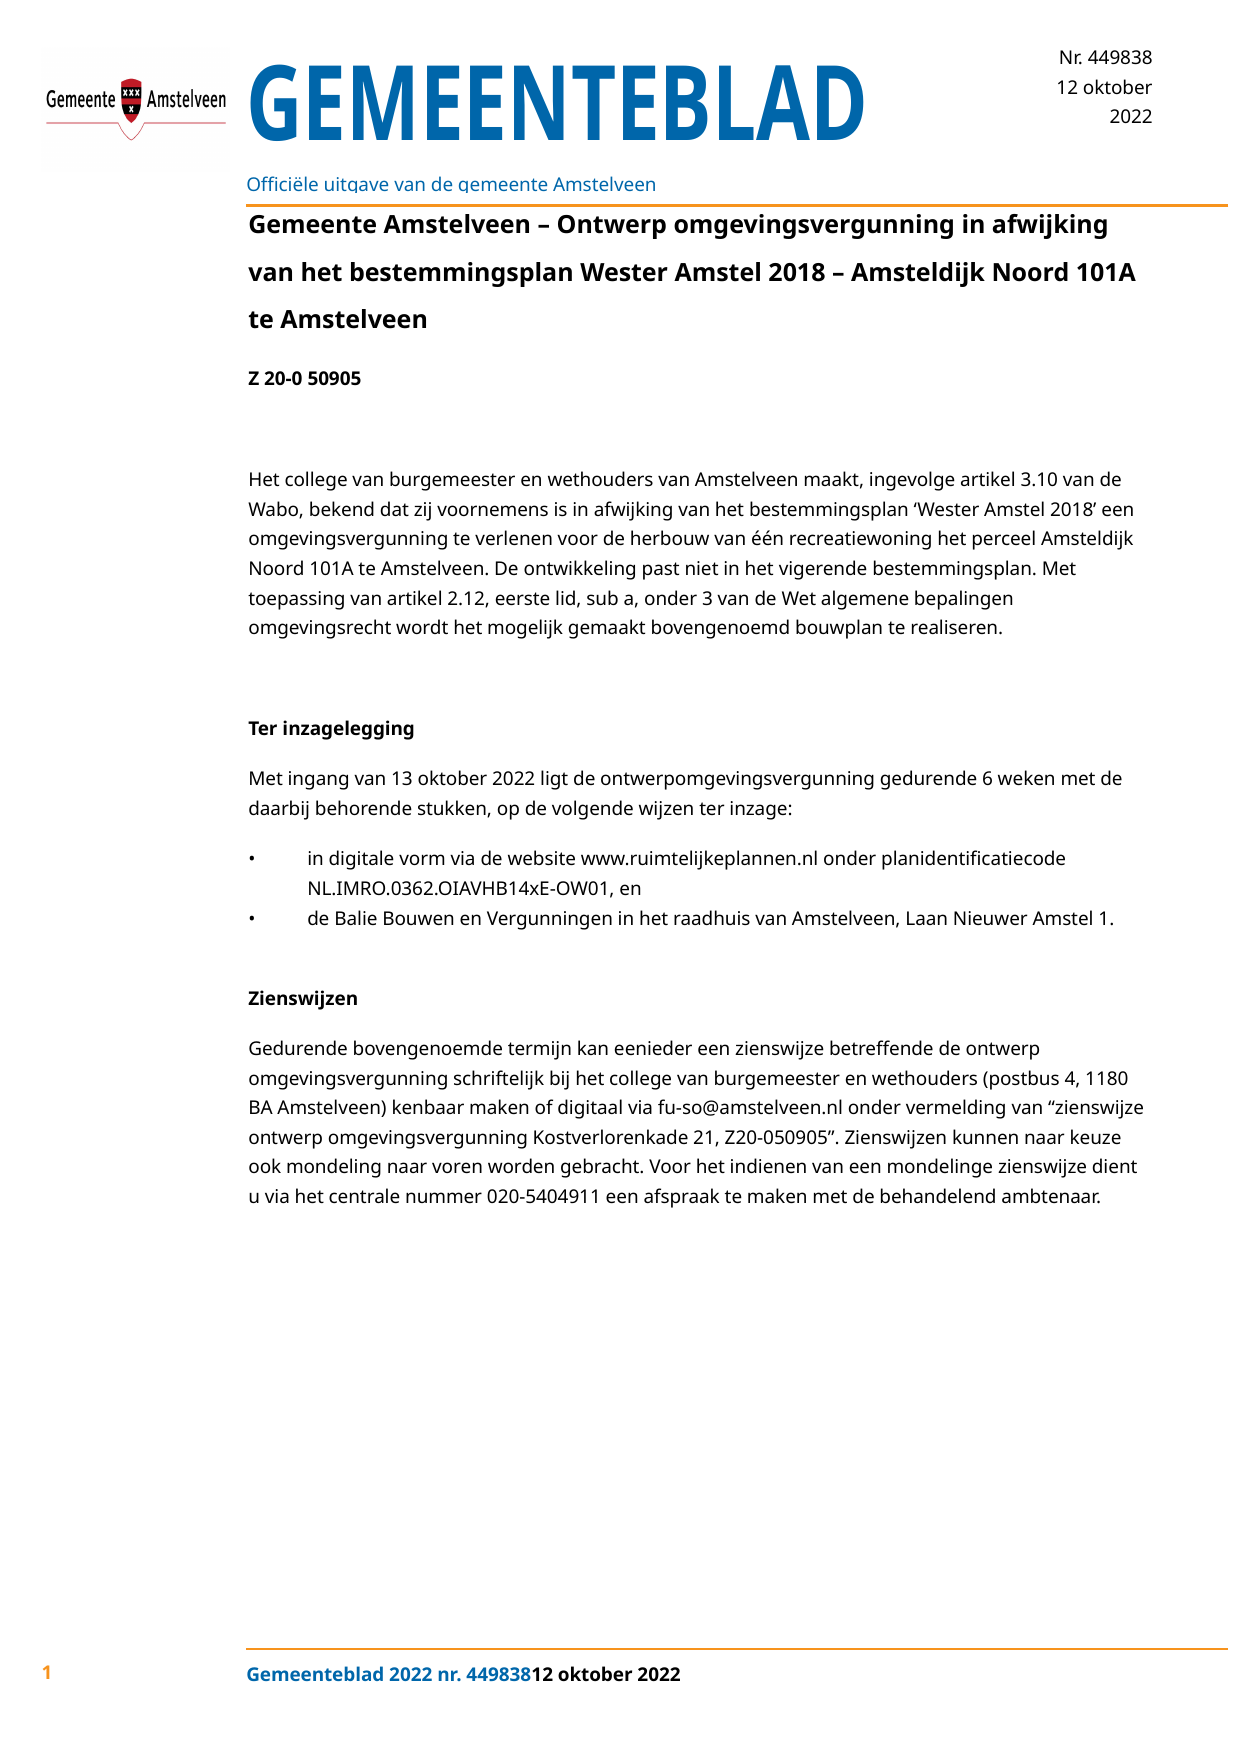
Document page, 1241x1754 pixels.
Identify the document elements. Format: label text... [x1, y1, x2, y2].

list de Balie Bouwen en Vergunningen in het raadhuis van Amstelveen, Laan Nieuwer Amstel 1. [248, 905, 1152, 930]
text Gemeente Amstelveen – Ontwerp omgevingsvergunning in afwijking van het bestemmingsplan Wester Amstel 2018 – Amsteldijk Noord 101A te Amstelveen [248, 207, 1152, 336]
list in digitale vorm via de website www.ruimtelijkeplannen.nl onder planidentificatiecode NL.IMRO.0362.OIAVHB14xE-OW01, en [248, 846, 1152, 901]
text Het college van burgemeester en wethouders van Amstelveen maakt, ingevolge artikel 3.10 van de Wabo, bekend dat zij voornemens is in afwijking van het bestemmingsplan ‘Wester Amstel 2018’ een omgevingsvergunning te verlenen voor de herbouw van één recreatiewoning het perceel Amsteldijk Noord 101A te Amstelveen. De ontwikkeling past niet in het vigerende bestemmingsplan. Met toepassing van artikel 2.12, eerste lid, sub a, onder 3 van de Wet algemene bepalingen omgevingsrecht wordt het mogelijk gemaakt bovengenoemd bouwplan te realiseren. [248, 466, 1152, 640]
text Met ingang van 13 oktober 2022 ligt de ontwerpomgevingsvergunning gedurende 6 weken met de daarbij behorende stukken, op de volgende wijzen ter inzage: [248, 766, 1152, 821]
picture [41, 47, 231, 172]
text Z 20-0 50905 [248, 366, 1152, 391]
text Zienswijzen [248, 985, 1152, 1010]
text Ter inzagelegging [248, 715, 1152, 741]
text Gedurende bovengenoemde termijn kan eenieder een zienswijze betreffende de ontwerp omgevingsvergunning schriftelijk bij het college van burgemeester en wethouders (postbus 4, 1180 BA Amstelveen) kenbaar maken of digitaal via fu-so@amstelveen.nl onder vermelding van “zienswijze ontwerp omgevingsvergunning Kostverlorenkade 21, Z20-050905”. Zienswijzen kunnen naar keuze ook mondeling naar voren worden gebracht. Voor het indienen van een mondelinge zienswijze dient u via het centrale nummer 020-5404911 een afspraak te maken met de behandelend ambtenaar. [248, 1035, 1152, 1209]
